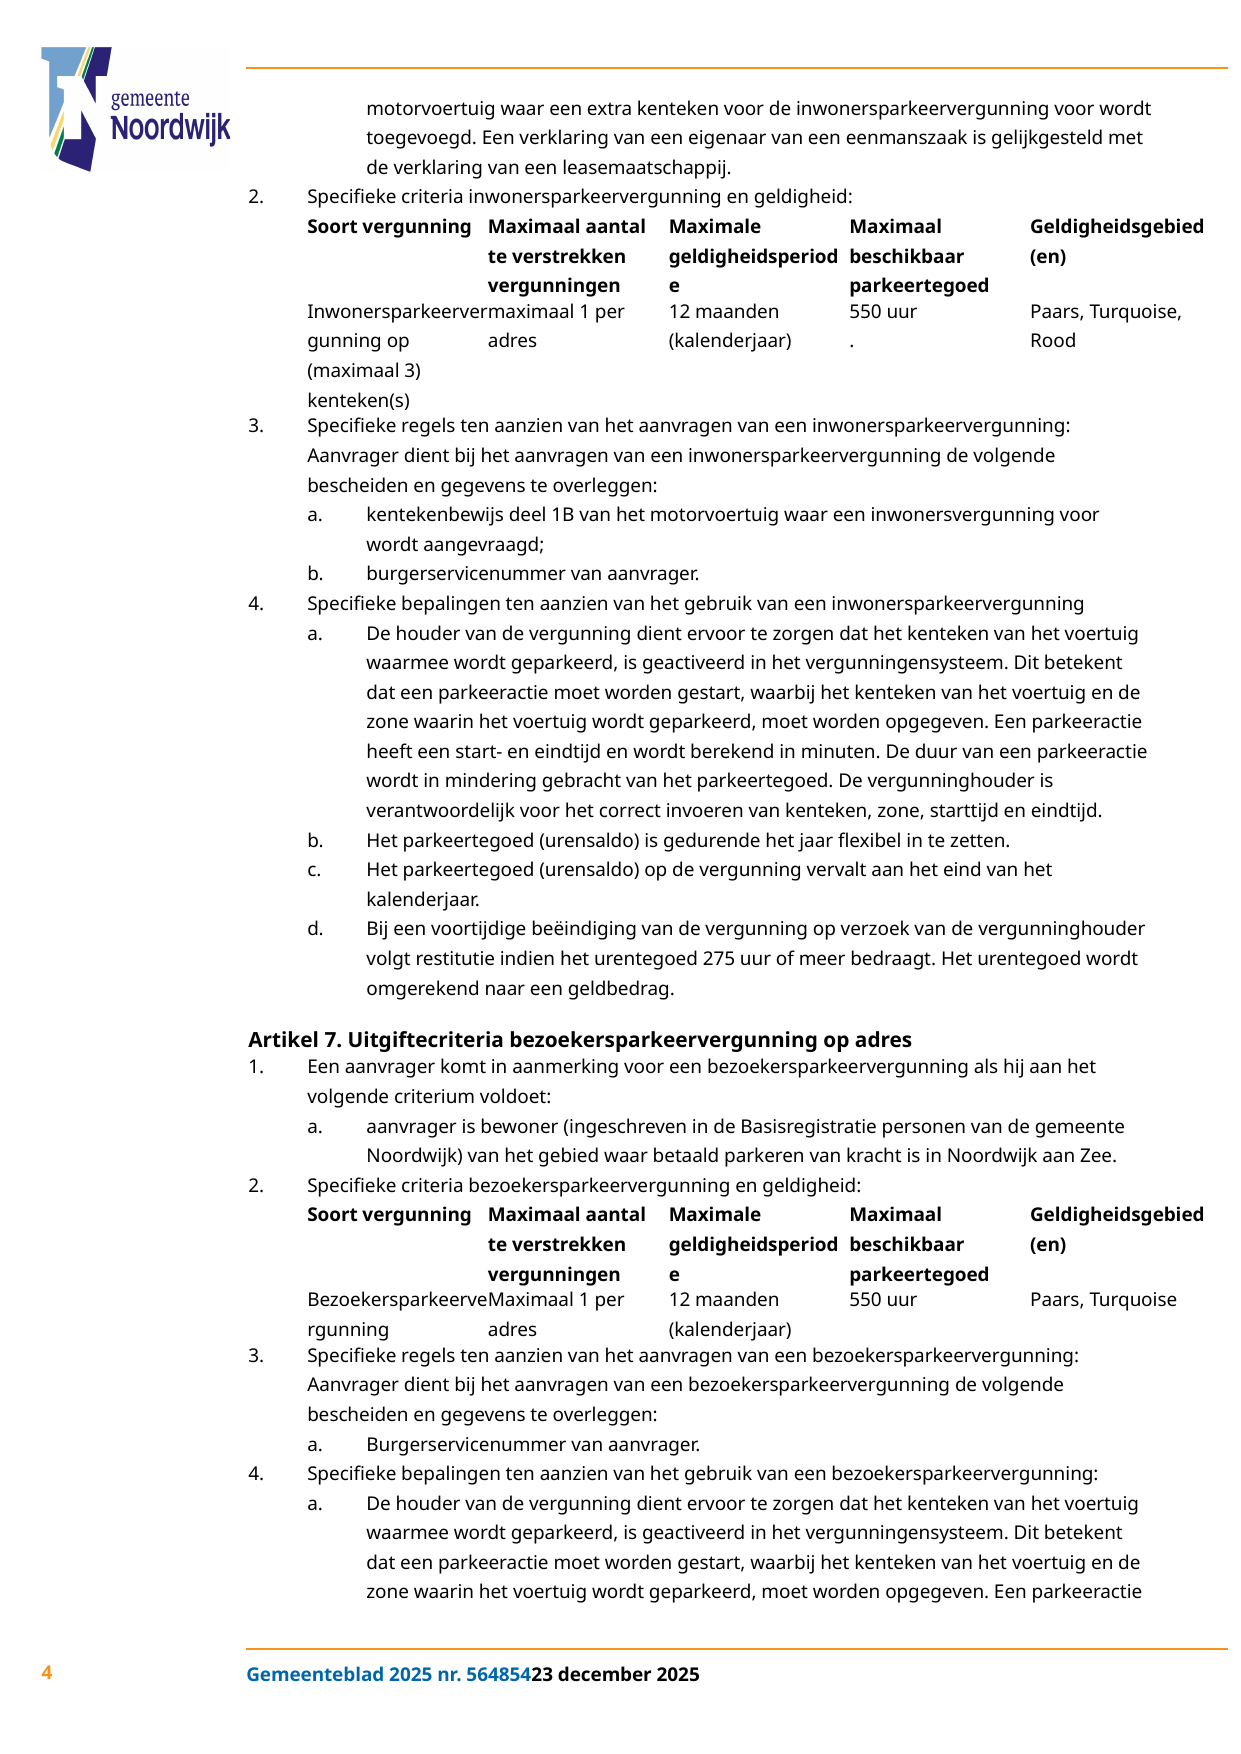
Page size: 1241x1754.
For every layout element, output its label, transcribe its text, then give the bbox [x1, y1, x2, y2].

table_cell 550 uur . [849, 298, 1030, 413]
table_header Geldigheidsgebied(en) [1030, 213, 1211, 298]
table_header Maximaal aantal te verstrekken vergunningen [488, 1202, 668, 1287]
list De houder van de vergunning dient ervoor te zorgen dat het kenteken van het voertuig waarmee wordt geparkeerd, is geactiveerd in het vergunningensysteem. Dit betekent dat een parkeeractie moet worden gestart, waarbij het kenteken van het voertuig en de zone waarin het voertuig wordt geparkeerd, moet worden opgegeven. Een parkeeractie [307, 1490, 1152, 1604]
table_cell Inwonersparkeervergunning op (maximaal 3) kenteken(s) [307, 298, 488, 413]
table_header Soort vergunning [307, 213, 488, 298]
table_header Maximaal beschikbaar parkeertegoed [849, 213, 1030, 298]
list De houder van de vergunning dient ervoor te zorgen dat het kenteken van het voertuig waarmee wordt geparkeerd, is geactiveerd in het vergunningensysteem. Dit betekent dat een parkeeractie moet worden gestart, waarbij het kenteken van het voertuig en de zone waarin het voertuig wordt geparkeerd, moet worden opgegeven. Een parkeeractie heeft een start- en eindtijd en wordt berekend in minuten. De duur van een parkeeractie wordt in mindering gebracht van het parkeertegoed. De vergunninghouder is verantwoordelijk voor het correct invoeren van kenteken, zone, starttijd en eindtijd. [307, 620, 1152, 823]
table_header Maximale geldigheidsperiode [669, 213, 849, 298]
list kentekenbewijs deel 1B van het motorvoertuig waar een inwonersvergunning voor wordt aangevraagd; [307, 501, 1152, 557]
list Specifieke regels ten aanzien van het aanvragen van een bezoekersparkeervergunning: [248, 1342, 1152, 1368]
table_cell maximaal 1 per adres [488, 298, 668, 413]
table_cell 550 uur [849, 1287, 1030, 1342]
picture [41, 47, 231, 172]
list aanvrager is bewoner (ingeschreven in de Basisregistratie personen van de gemeente Noordwijk) van het gebied waar betaald parkeren van kracht is in Noordwijk aan Zee. [307, 1113, 1152, 1168]
table_cell 12 maanden (kalenderjaar) [669, 298, 849, 413]
table_header Soort vergunning [307, 1202, 488, 1287]
table_cell 12 maanden (kalenderjaar) [669, 1287, 849, 1342]
list Specifieke regels ten aanzien van het aanvragen van een inwonersparkeervergunning: [248, 413, 1152, 438]
list Bij een voortijdige beëindiging van de vergunning op verzoek van de vergunninghouder volgt restitutie indien het urentegoed 275 uur of meer bedraagt. Het urentegoed wordt omgerekend naar een geldbedrag. [307, 916, 1152, 1001]
list Aanvrager dient bij het aanvragen van een bezoekersparkeervergunning de volgende bescheiden en gegevens te overleggen: [248, 1372, 1152, 1427]
table_cell Paars, Turquoise, Rood [1030, 298, 1211, 413]
table_header Geldigheidsgebied(en) [1030, 1202, 1211, 1287]
list Een aanvrager komt in aanmerking voor een bezoekersparkeervergunning als hij aan het volgende criterium voldoet: [248, 1054, 1152, 1109]
list Het parkeertegoed (urensaldo) is gedurende het jaar flexibel in te zetten. [307, 827, 1152, 853]
list Specifieke criteria inwonersparkeervergunning en geldigheid: [248, 183, 1152, 209]
list Specifieke criteria bezoekersparkeervergunning en geldigheid: [248, 1172, 1152, 1198]
list Het parkeertegoed (urensaldo) op de vergunning vervalt aan het eind van het kalenderjaar. [307, 856, 1152, 912]
table_header Maximaal beschikbaar parkeertegoed [849, 1202, 1030, 1287]
table_cell Paars, Turquoise [1030, 1287, 1211, 1342]
list Burgerservicenummer van aanvrager. [307, 1431, 1152, 1456]
table_header Maximaal aantal te verstrekken vergunningen [488, 213, 668, 298]
list burgerservicenummer van aanvrager. [307, 561, 1152, 586]
table_header Maximale geldigheidsperiode [669, 1202, 849, 1287]
text Artikel 7. Uitgiftecriteria bezoekersparkeervergunning op adres [248, 1025, 1152, 1054]
list Aanvrager dient bij het aanvragen van een inwonersparkeervergunning de volgende bescheiden en gegevens te overleggen: [248, 442, 1152, 498]
list motorvoertuig waar een extra kenteken voor de inwonersparkeervergunning voor wordt toegevoegd. Een verklaring van een eigenaar van een eenmanszaak is gelijkgesteld met de verklaring van een leasemaatschappij. [307, 95, 1152, 180]
list Specifieke bepalingen ten aanzien van het gebruik van een bezoekersparkeervergunning: [248, 1460, 1152, 1486]
list Specifieke bepalingen ten aanzien van het gebruik van een inwonersparkeervergunning [248, 590, 1152, 616]
table_cell Maximaal 1 per adres [488, 1287, 668, 1342]
table_cell Bezoekersparkeervergunning [307, 1287, 488, 1342]
